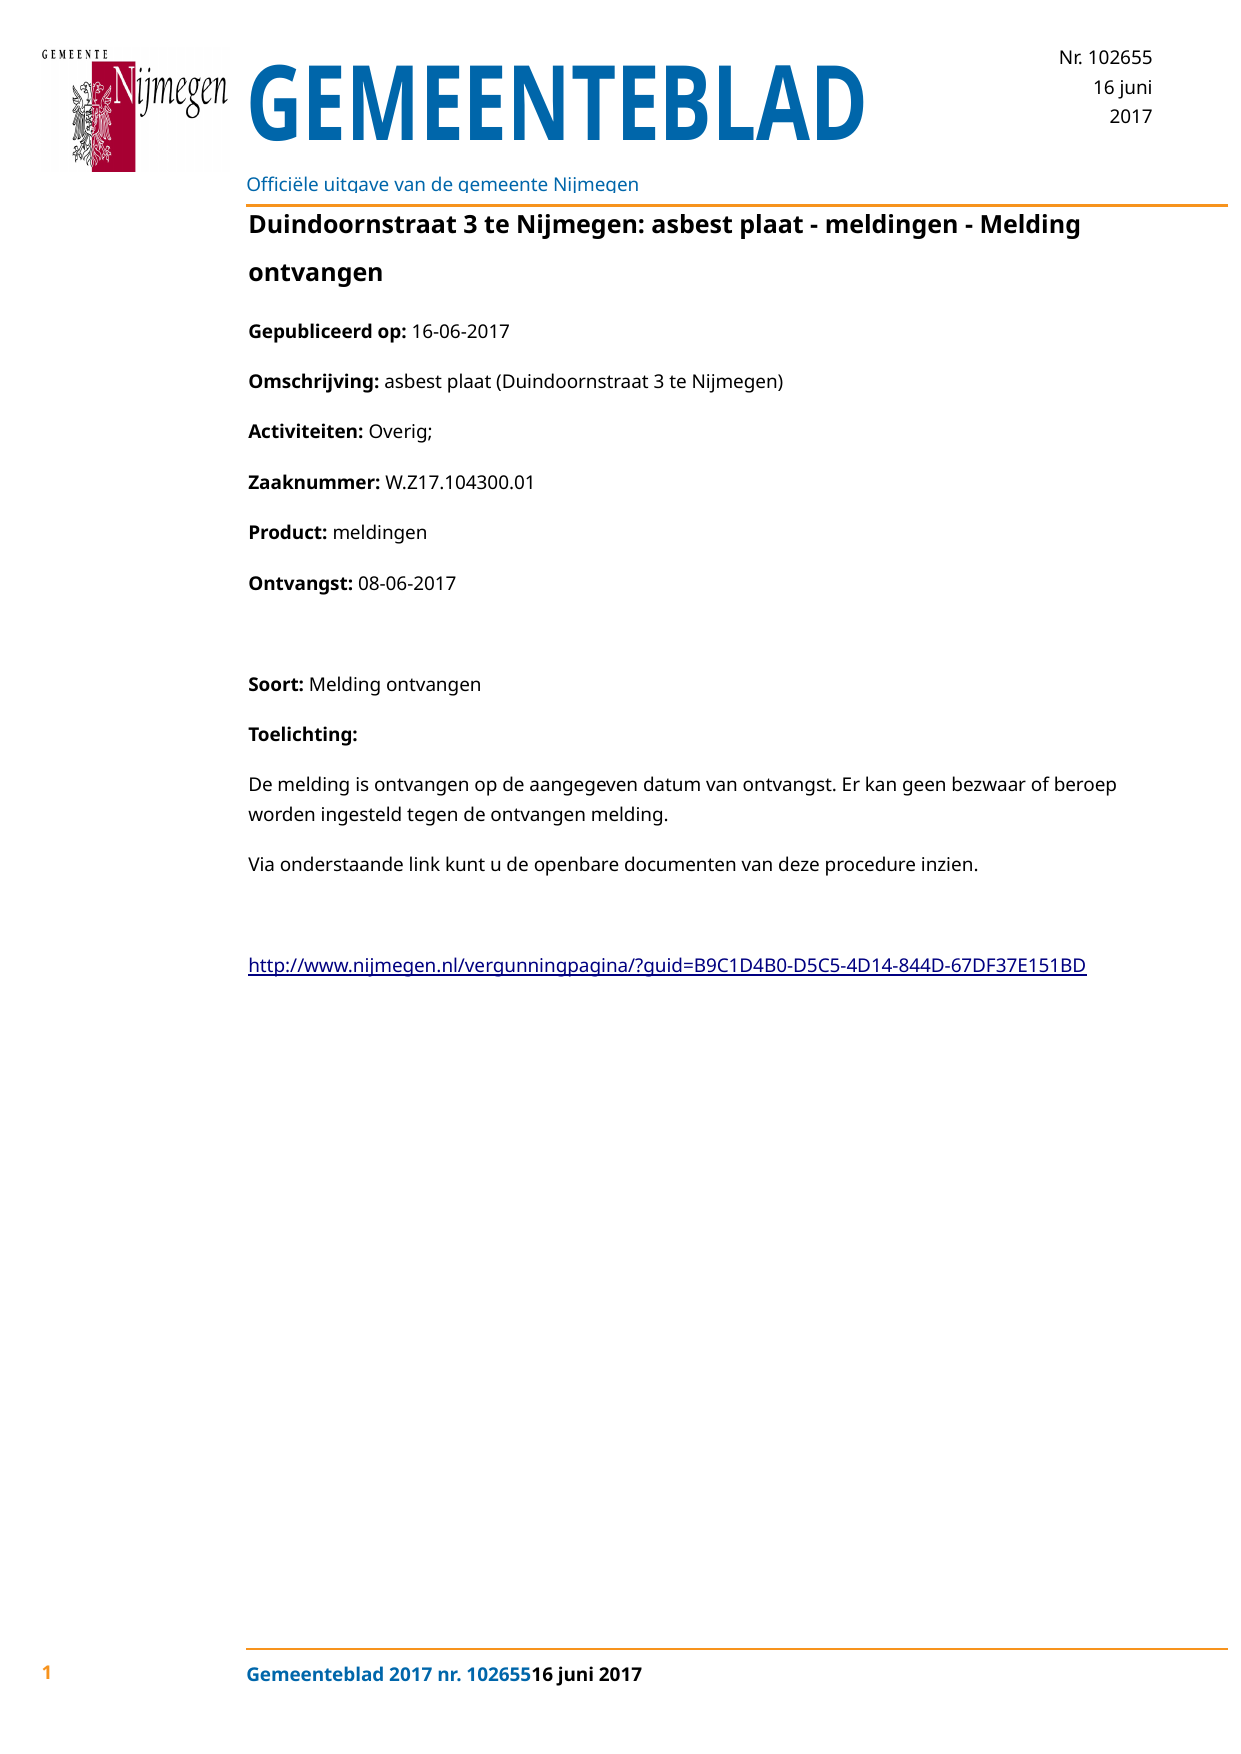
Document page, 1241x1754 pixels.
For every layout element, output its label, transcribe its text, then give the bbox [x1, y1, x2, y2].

text Gepubliceerd op: 16-06-2017 [248, 318, 1152, 344]
text Via onderstaande link kunt u de openbare documenten van deze procedure inzien. [248, 852, 1152, 877]
text Soort: Melding ontvangen [248, 671, 1152, 697]
text Omschrijving: asbest plaat (Duindoornstraat 3 te Nijmegen) [248, 368, 1152, 394]
text Toelichting: [248, 721, 1152, 747]
text Product: meldingen [248, 519, 1152, 545]
text Zaaknummer: W.Z17.104300.01 [248, 469, 1152, 495]
text De melding is ontvangen op de aangegeven datum van ontvangst. Er kan geen bezwaar of beroep worden ingesteld tegen de ontvangen melding. [248, 772, 1152, 827]
text Ontvangst: 08-06-2017 [248, 570, 1152, 596]
text Duindoornstraat 3 te Nijmegen: asbest plaat - meldingen - Melding ontvangen [248, 207, 1152, 288]
picture [41, 47, 231, 172]
text Activiteiten: Overig; [248, 419, 1152, 444]
text http://www.nijmegen.nl/vergunningpagina/?guid=B9C1D4B0-D5C5-4D14-844D-67DF37E151BD [248, 952, 1152, 978]
